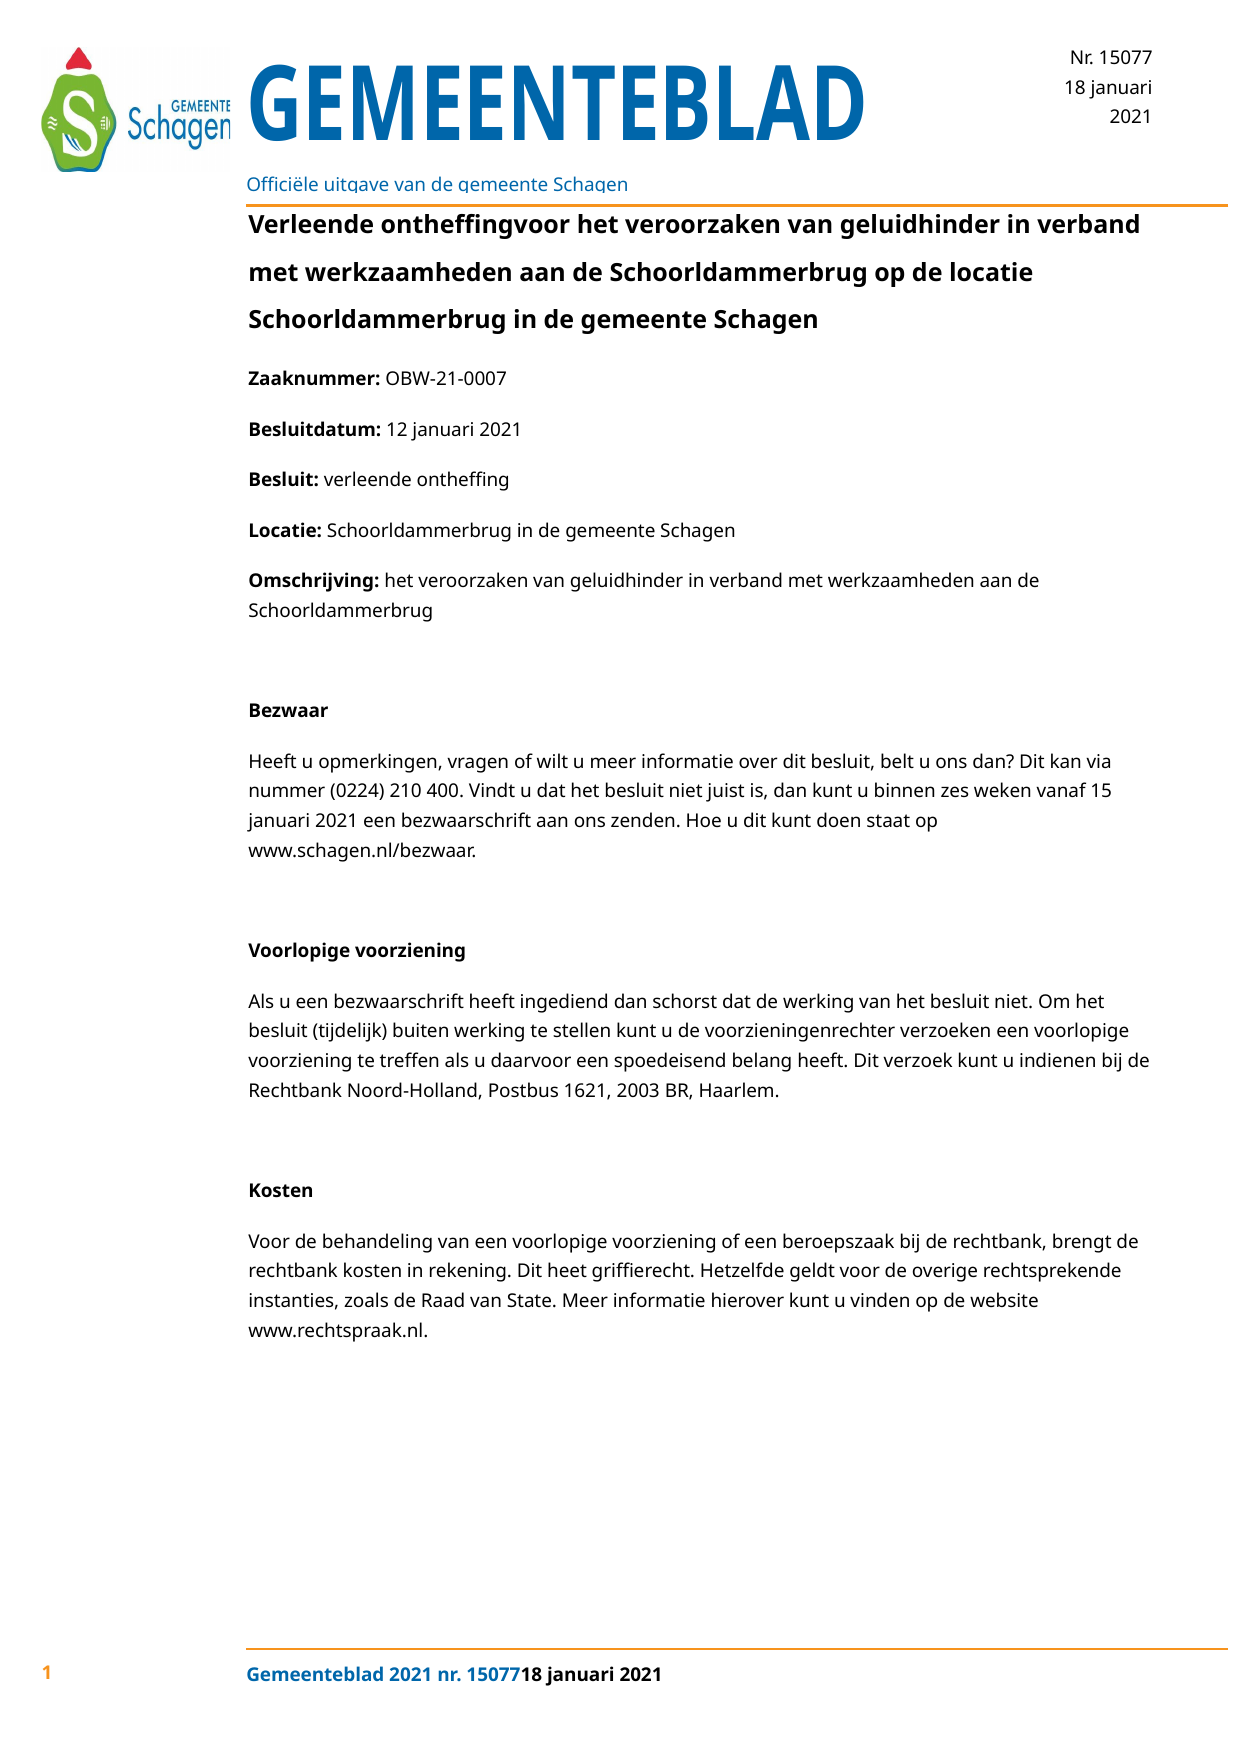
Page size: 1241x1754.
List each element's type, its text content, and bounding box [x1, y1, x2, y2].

text Voorlopige voorziening [248, 938, 1152, 963]
text Locatie: Schoorldammerbrug in de gemeente Schagen [248, 517, 1152, 542]
text Kosten [248, 1178, 1152, 1203]
picture [41, 47, 231, 172]
text Als u een bezwaarschrift heeft ingediend dan schorst dat de werking van het besluit niet. Om het besluit (tijdelijk) buiten werking te stellen kunt u de voorzieningenrechter verzoeken een voorlopige voorziening te treffen als u daarvoor een spoedeisend belang heeft. Dit verzoek kunt u indienen bij de Rechtbank Noord-Holland, Postbus 1621, 2003 BR, Haarlem. [248, 988, 1152, 1102]
text Verleende ontheffingvoor het veroorzaken van geluidhinder in verband met werkzaamheden aan de Schoorldammerbrug op de locatie Schoorldammerbrug in de gemeente Schagen [248, 207, 1152, 336]
text Heeft u opmerkingen, vragen of wilt u meer informatie over dit besluit, belt u ons dan? Dit kan via nummer (0224) 210 400. Vindt u dat het besluit niet juist is, dan kunt u binnen zes weken vanaf 15 januari 2021 een bezwaarschrift aan ons zenden. Hoe u dit kunt doen staat op www.schagen.nl/bezwaar. [248, 748, 1152, 862]
text Bezwaar [248, 698, 1152, 723]
text Omschrijving: het veroorzaken van geluidhinder in verband met werkzaamheden aan de Schoorldammerbrug [248, 567, 1152, 622]
text Besluit: verleende ontheffing [248, 466, 1152, 492]
text Voor de behandeling van een voorlopige voorziening of een beroepszaak bij de rechtbank, brengt de rechtbank kosten in rekening. Dit heet griffierecht. Hetzelfde geldt voor de overige rechtsprekende instanties, zoals de Raad van State. Meer informatie hierover kunt u vinden op de website www.rechtspraak.nl. [248, 1228, 1152, 1342]
text Besluitdatum: 12 januari 2021 [248, 416, 1152, 442]
text Zaaknummer: OBW-21-0007 [248, 366, 1152, 391]
